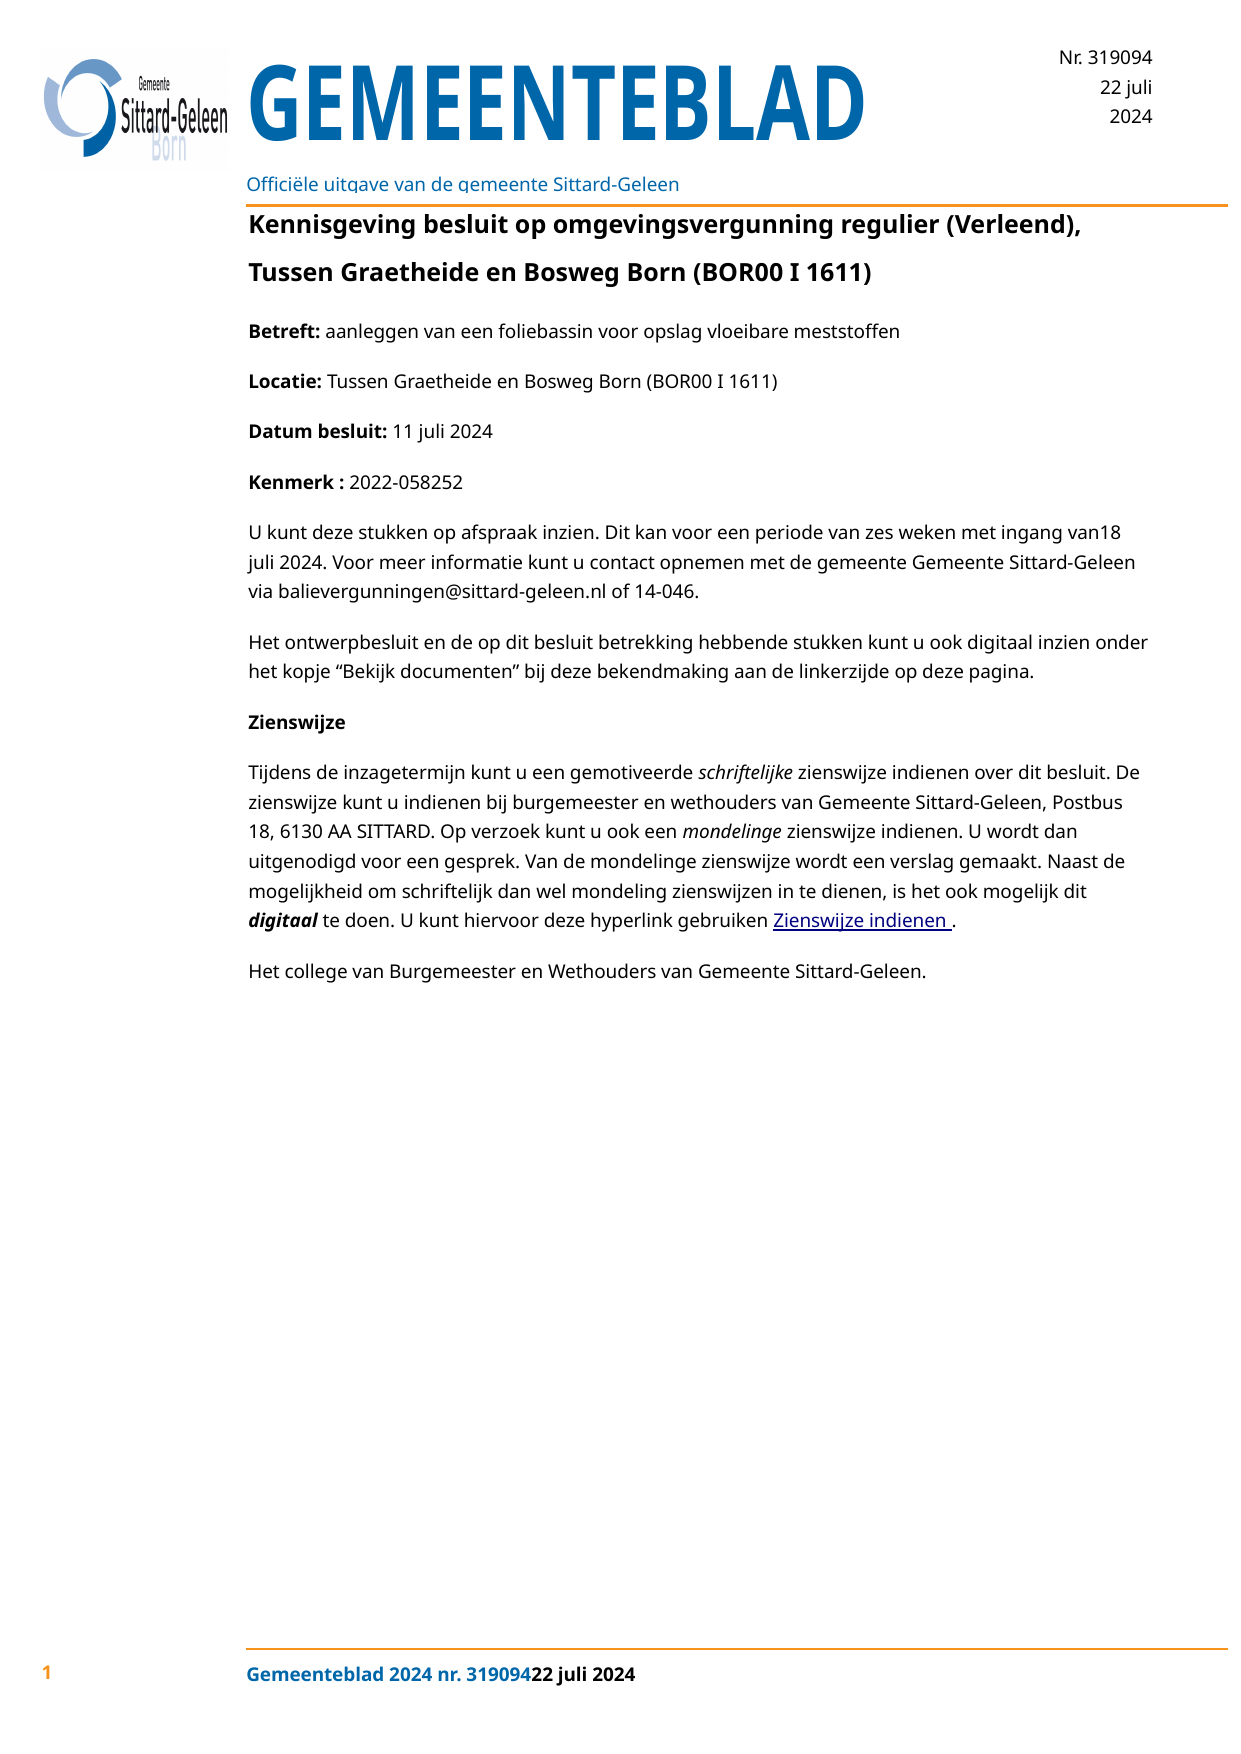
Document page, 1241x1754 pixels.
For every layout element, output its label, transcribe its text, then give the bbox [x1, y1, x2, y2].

text Zienswijze [248, 709, 1152, 735]
text Kennisgeving besluit op omgevingsvergunning regulier (Verleend), Tussen Graetheide en Bosweg Born (BOR00 I 1611) [248, 207, 1152, 288]
text Locatie: Tussen Graetheide en Bosweg Born (BOR00 I 1611) [248, 368, 1152, 394]
picture [41, 47, 231, 172]
text Betreft: aanleggen van een foliebassin voor opslag vloeibare meststoffen [248, 318, 1152, 344]
text Het college van Burgemeester en Wethouders van Gemeente Sittard-Geleen. [248, 958, 1152, 984]
text Het ontwerpbesluit en de op dit besluit betrekking hebbende stukken kunt u ook digitaal inzien onder het kopje “Bekijk documenten” bij deze bekendmaking aan de linkerzijde op deze pagina. [248, 629, 1152, 684]
text Tijdens de inzagetermijn kunt u een gemotiveerde schriftelijke zienswijze indienen over dit besluit. De zienswijze kunt u indienen bij burgemeester en wethouders van Gemeente Sittard-Geleen, Postbus 18, 6130 AA SITTARD. Op verzoek kunt u ook een mondelinge zienswijze indienen. U wordt dan uitgenodigd voor een gesprek. Van de mondelinge zienswijze wordt een verslag gemaakt. Naast de mogelijkheid om schriftelijk dan wel mondeling zienswijzen in te dienen, is het ook mogelijk dit digitaal te doen. U kunt hiervoor deze hyperlink gebruiken Zienswijze indienen . [248, 759, 1152, 933]
text U kunt deze stukken op afspraak inzien. Dit kan voor een periode van zes weken met ingang van18 juli 2024. Voor meer informatie kunt u contact opnemen met de gemeente Gemeente Sittard-Geleen via balievergunningen@sittard-geleen.nl of 14-046. [248, 519, 1152, 604]
text Datum besluit: 11 juli 2024 [248, 419, 1152, 444]
text Kenmerk : 2022-058252 [248, 469, 1152, 495]
